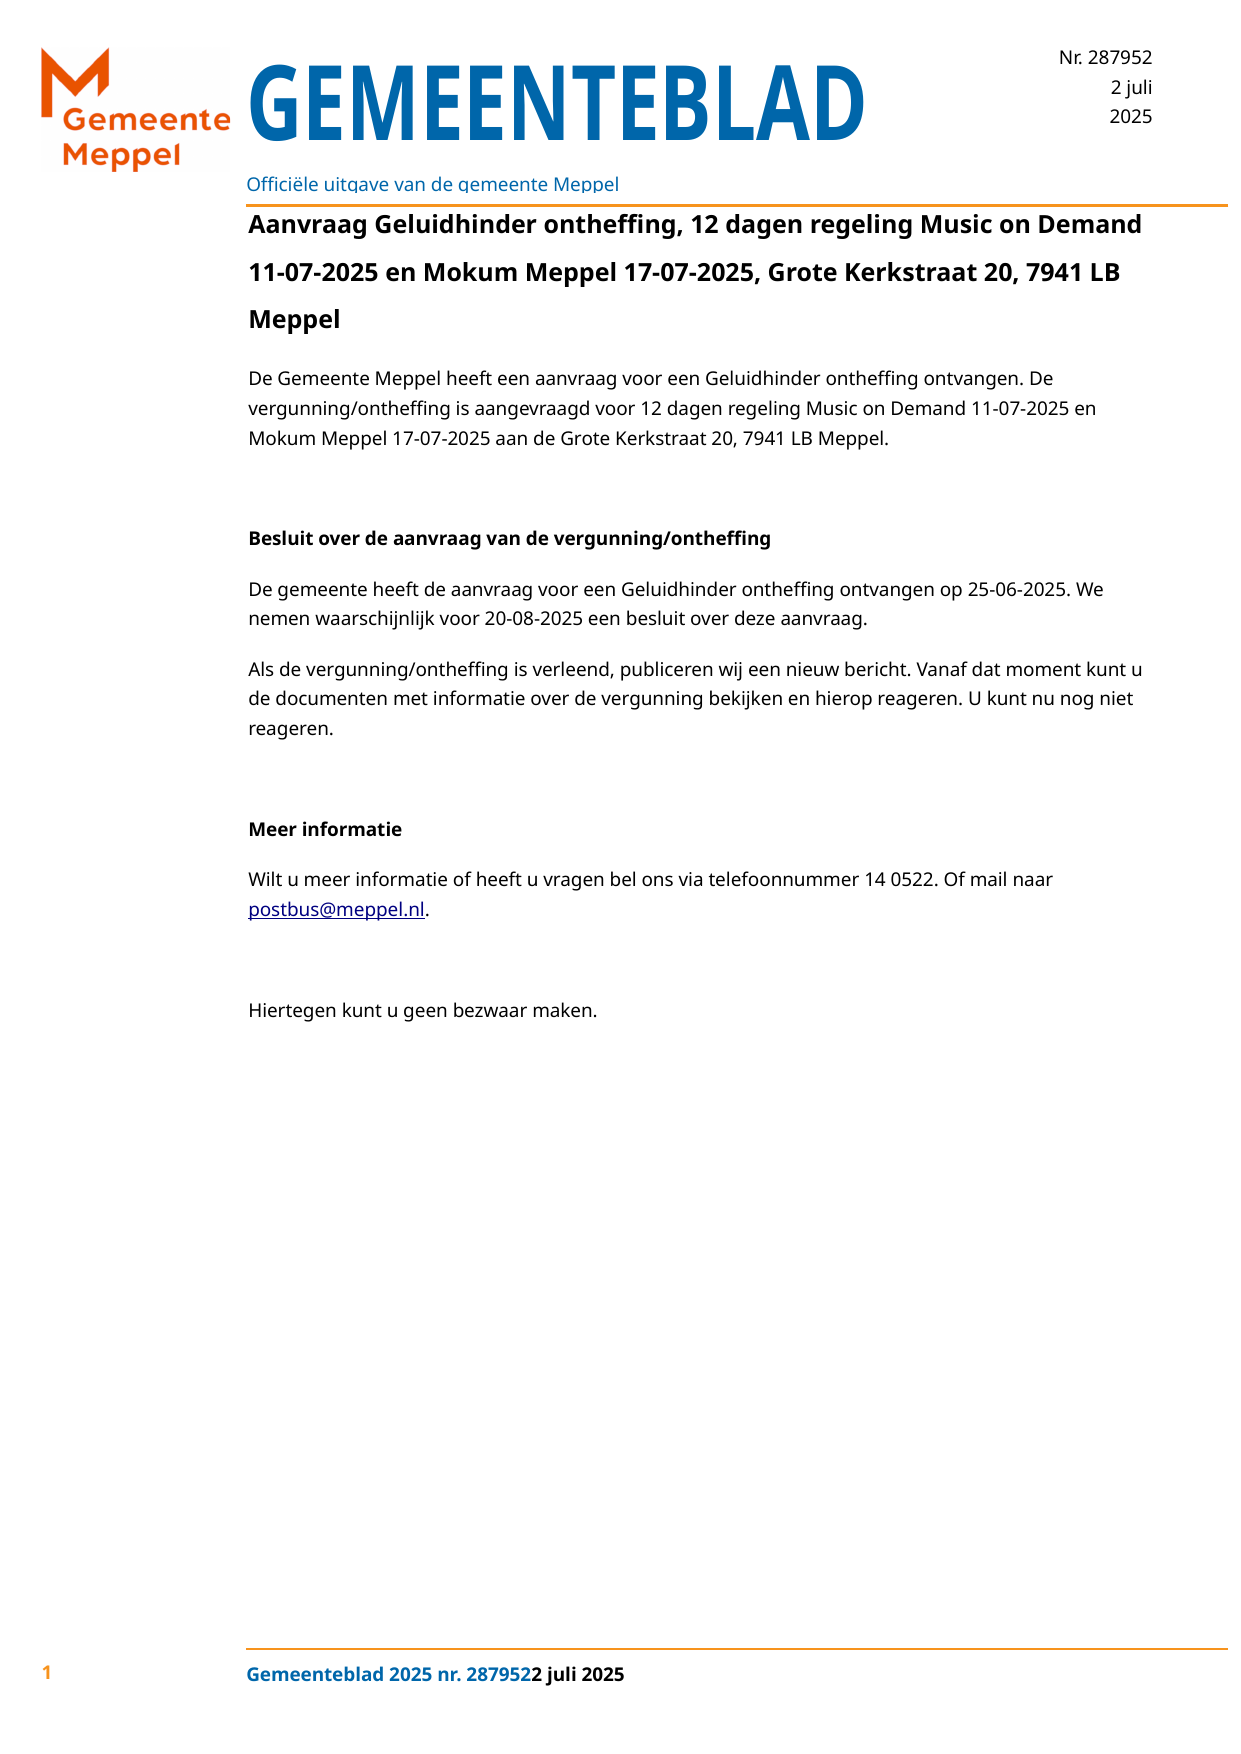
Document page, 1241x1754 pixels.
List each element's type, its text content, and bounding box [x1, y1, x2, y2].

text Meer informatie [248, 816, 1152, 842]
text De gemeente heeft de aanvraag voor een Geluidhinder ontheffing ontvangen op 25-06-2025. We nemen waarschijnlijk voor 20-08-2025 een besluit over deze aanvraag. [248, 576, 1152, 631]
text Hiertegen kunt u geen bezwaar maken. [248, 997, 1152, 1022]
text Wilt u meer informatie of heeft u vragen bel ons via telefoonnummer 14 0522. Of mail naar postbus@meppel.nl. [248, 866, 1152, 922]
picture [41, 47, 231, 172]
text Als de vergunning/ontheffing is verleend, publiceren wij een nieuw bericht. Vanaf dat moment kunt u de documenten met informatie over de vergunning bekijken en hierop reageren. U kunt nu nog niet reageren. [248, 656, 1152, 741]
text Besluit over de aanvraag van de vergunning/ontheffing [248, 526, 1152, 551]
text De Gemeente Meppel heeft een aanvraag voor een Geluidhinder ontheffing ontvangen. De vergunning/ontheffing is aangevraagd voor 12 dagen regeling Music on Demand 11-07-2025 en Mokum Meppel 17-07-2025 aan de Grote Kerkstraat 20, 7941 LB Meppel. [248, 366, 1152, 450]
text Aanvraag Geluidhinder ontheffing, 12 dagen regeling Music on Demand 11-07-2025 en Mokum Meppel 17-07-2025, Grote Kerkstraat 20, 7941 LB Meppel [248, 207, 1152, 336]
